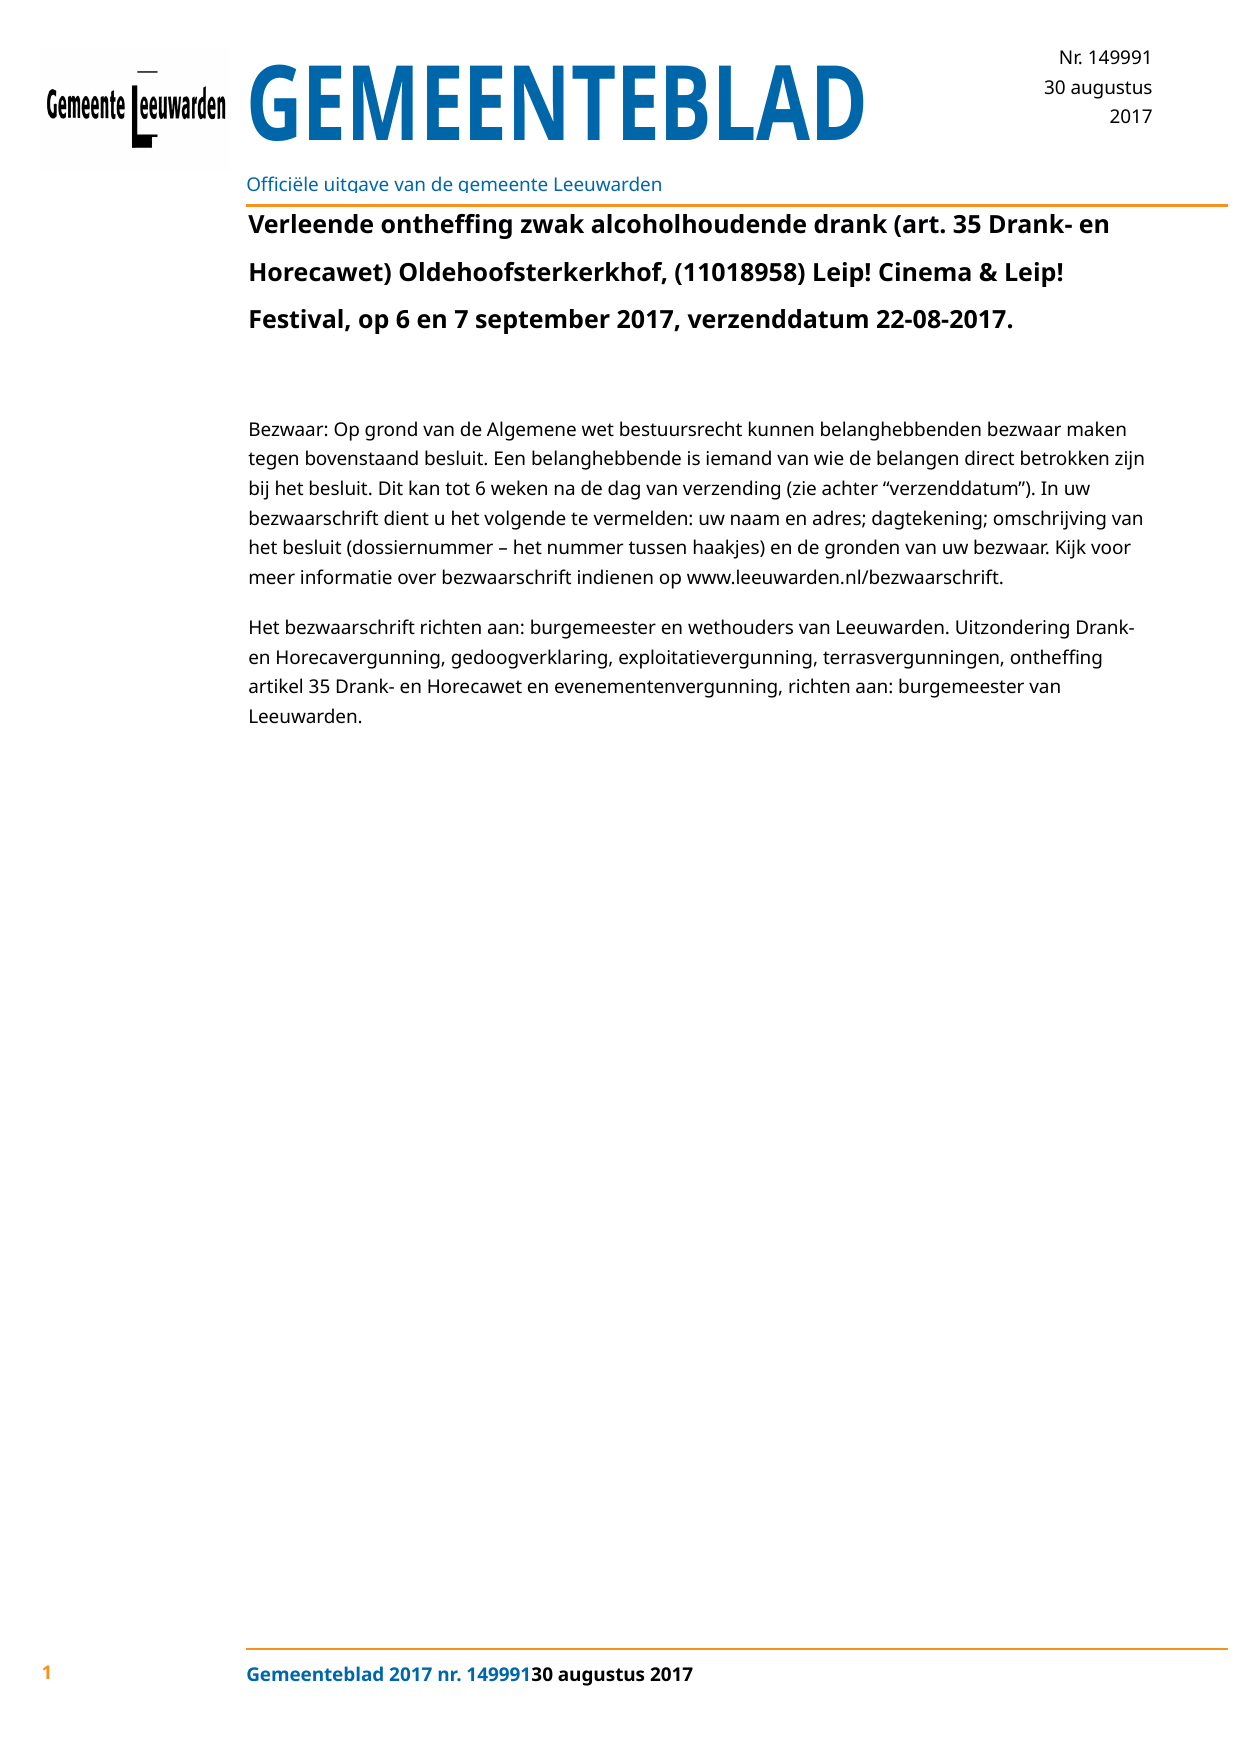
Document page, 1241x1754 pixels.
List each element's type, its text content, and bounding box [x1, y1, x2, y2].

text Het bezwaarschrift richten aan: burgemeester en wethouders van Leeuwarden. Uitzondering Drank- en Horecavergunning, gedoogverklaring, exploitatievergunning, terrasvergunningen, ontheffing artikel 35 Drank- en Horecawet en evenementenvergunning, richten aan: burgemeester van Leeuwarden. [248, 614, 1152, 729]
text Verleende ontheffing zwak alcoholhoudende drank (art. 35 Drank- en Horecawet) Oldehoofsterkerkhof, (11018958) Leip! Cinema & Leip! Festival, op 6 en 7 september 2017, verzenddatum 22-08-2017. [248, 207, 1152, 336]
picture [41, 47, 231, 172]
text Bezwaar: Op grond van de Algemene wet bestuursrecht kunnen belanghebbenden bezwaar maken tegen bovenstaand besluit. Een belanghebbende is iemand van wie de belangen direct betrokken zijn bij het besluit. Dit kan tot 6 weken na de dag van verzending (zie achter “verzenddatum”). In uw bezwaarschrift dient u het volgende te vermelden: uw naam en adres; dagtekening; omschrijving van het besluit (dossiernummer – het nummer tussen haakjes) en de gronden van uw bezwaar. Kijk voor meer informatie over bezwaarschrift indienen op www.leeuwarden.nl/bezwaarschrift. [248, 416, 1152, 589]
